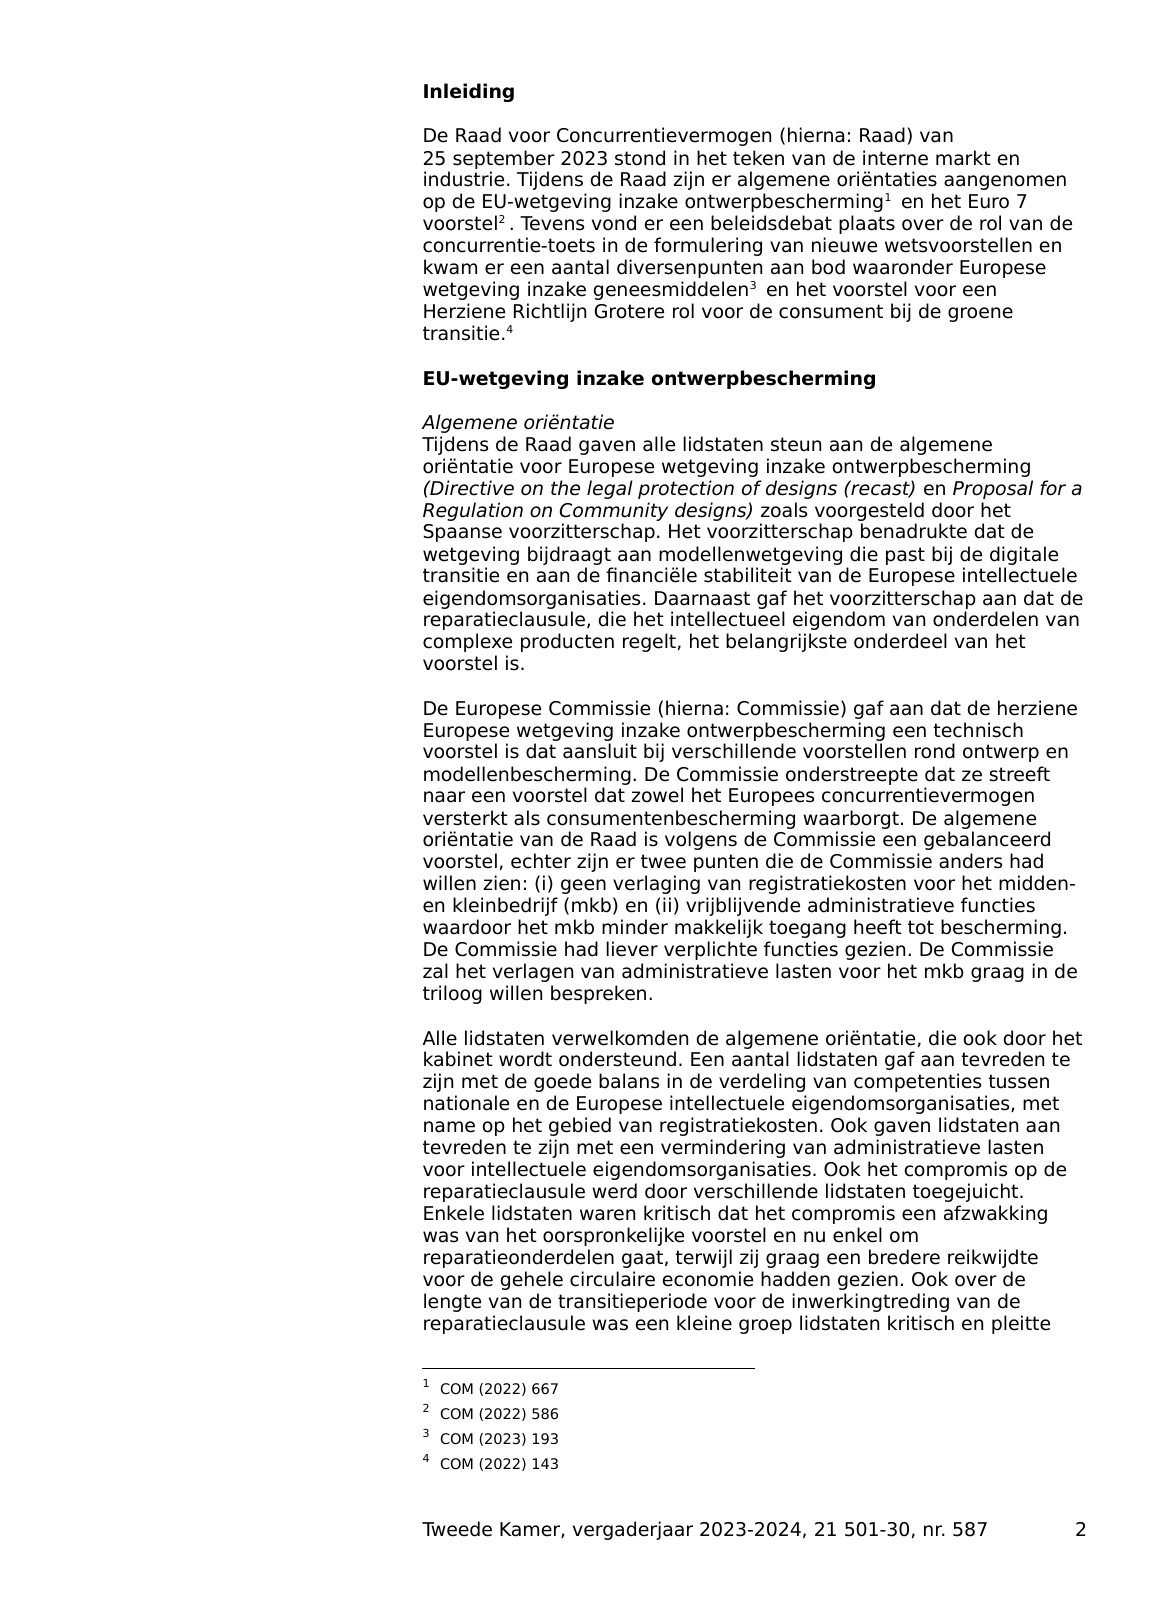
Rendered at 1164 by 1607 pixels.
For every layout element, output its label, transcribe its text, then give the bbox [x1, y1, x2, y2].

text De Raad voor Concurrentievermogen (hierna: Raad) van 25 september 2023 stond in het teken van de interne markt en industrie. Tijdens de Raad zijn er algemene oriëntaties aangenomen op de EU-wetgeving inzake ontwerpbescherming en het Euro 7 voorstel. Tevens vond er een beleidsdebat plaats over de rol van de concurrentie-toets in de formulering van nieuwe wetsvoorstellen en kwam er een aantal diversenpunten aan bod waaronder Europese wetgeving inzake geneesmiddelen en het voorstel voor een Herziene Richtlijn Grotere rol voor de consument bij de groene transitie. [422, 125, 1087, 345]
text COM (2022) 143 [422, 1452, 1087, 1474]
text De Europese Commissie (hierna: Commissie) gaf aan dat de herziene Europese wetgeving inzake ontwerpbescherming een technisch voorstel is dat aansluit bij verschillende voorstellen rond ontwerp en modellenbescherming. De Commissie onderstreepte dat ze streeft naar een voorstel dat zowel het Europees concurrentievermogen versterkt als consumentenbescherming waarborgt. De algemene oriëntatie van de Raad is volgens de Commissie een gebalanceerd voorstel, echter zijn er twee punten die de Commissie anders had willen zien: (i) geen verlaging van registratiekosten voor het midden- en kleinbedrijf (mkb) en (ii) vrijblijvende administratieve functies waardoor het mkb minder makkelijk toegang heeft tot bescherming. De Commissie had liever verplichte functies gezien. De Commissie zal het verlagen van administratieve lasten voor het mkb graag in de triloog willen bespreken. [422, 697, 1087, 1005]
subtitle Inleiding [422, 81, 1087, 103]
text COM (2023) 193 [422, 1427, 1087, 1449]
subtitle EU-wetgeving inzake ontwerpbescherming [422, 367, 1087, 389]
text Algemene oriëntatie [422, 412, 1087, 433]
text COM (2022) 586 [422, 1402, 1087, 1424]
text Alle lidstaten verwelkomden de algemene oriëntatie, die ook door het kabinet wordt ondersteund. Een aantal lidstaten gaf aan tevreden te zijn met de goede balans in de verdeling van competenties tussen nationale en de Europese intellectuele eigendomsorganisaties, met name op het gebied van registratiekosten. Ook gaven lidstaten aan tevreden te zijn met een vermindering van administratieve lasten voor intellectuele eigendomsorganisaties. Ook het compromis op de reparatieclausule werd door verschillende lidstaten toegejuicht. Enkele lidstaten waren kritisch dat het compromis een afzwakking was van het oorspronkelijke voorstel en nu enkel om reparatieonderdelen gaat, terwijl zij graag een bredere reikwijdte voor de gehele circulaire economie hadden gezien. Ook over de lengte van de transitieperiode voor de inwerkingtreding van de reparatieclausule was een kleine groep lidstaten kritisch en pleitte [422, 1027, 1087, 1335]
text COM (2022) 667 [422, 1377, 1087, 1399]
text Tijdens de Raad gaven alle lidstaten steun aan de algemene oriëntatie voor Europese wetgeving inzake ontwerpbescherming (Directive on the legal protection of designs (recast) en Proposal for a Regulation on Community designs) zoals voorgesteld door het Spaanse voorzitterschap. Het voorzitterschap benadrukte dat de wetgeving bijdraagt aan modellenwetgeving die past bij de digitale transitie en aan de financiële stabiliteit van de Europese intellectuele eigendomsorganisaties. Daarnaast gaf het voorzitterschap aan dat de reparatieclausule, die het intellectueel eigendom van onderdelen van complexe producten regelt, het belangrijkste onderdeel van het voorstel is. [422, 433, 1087, 675]
